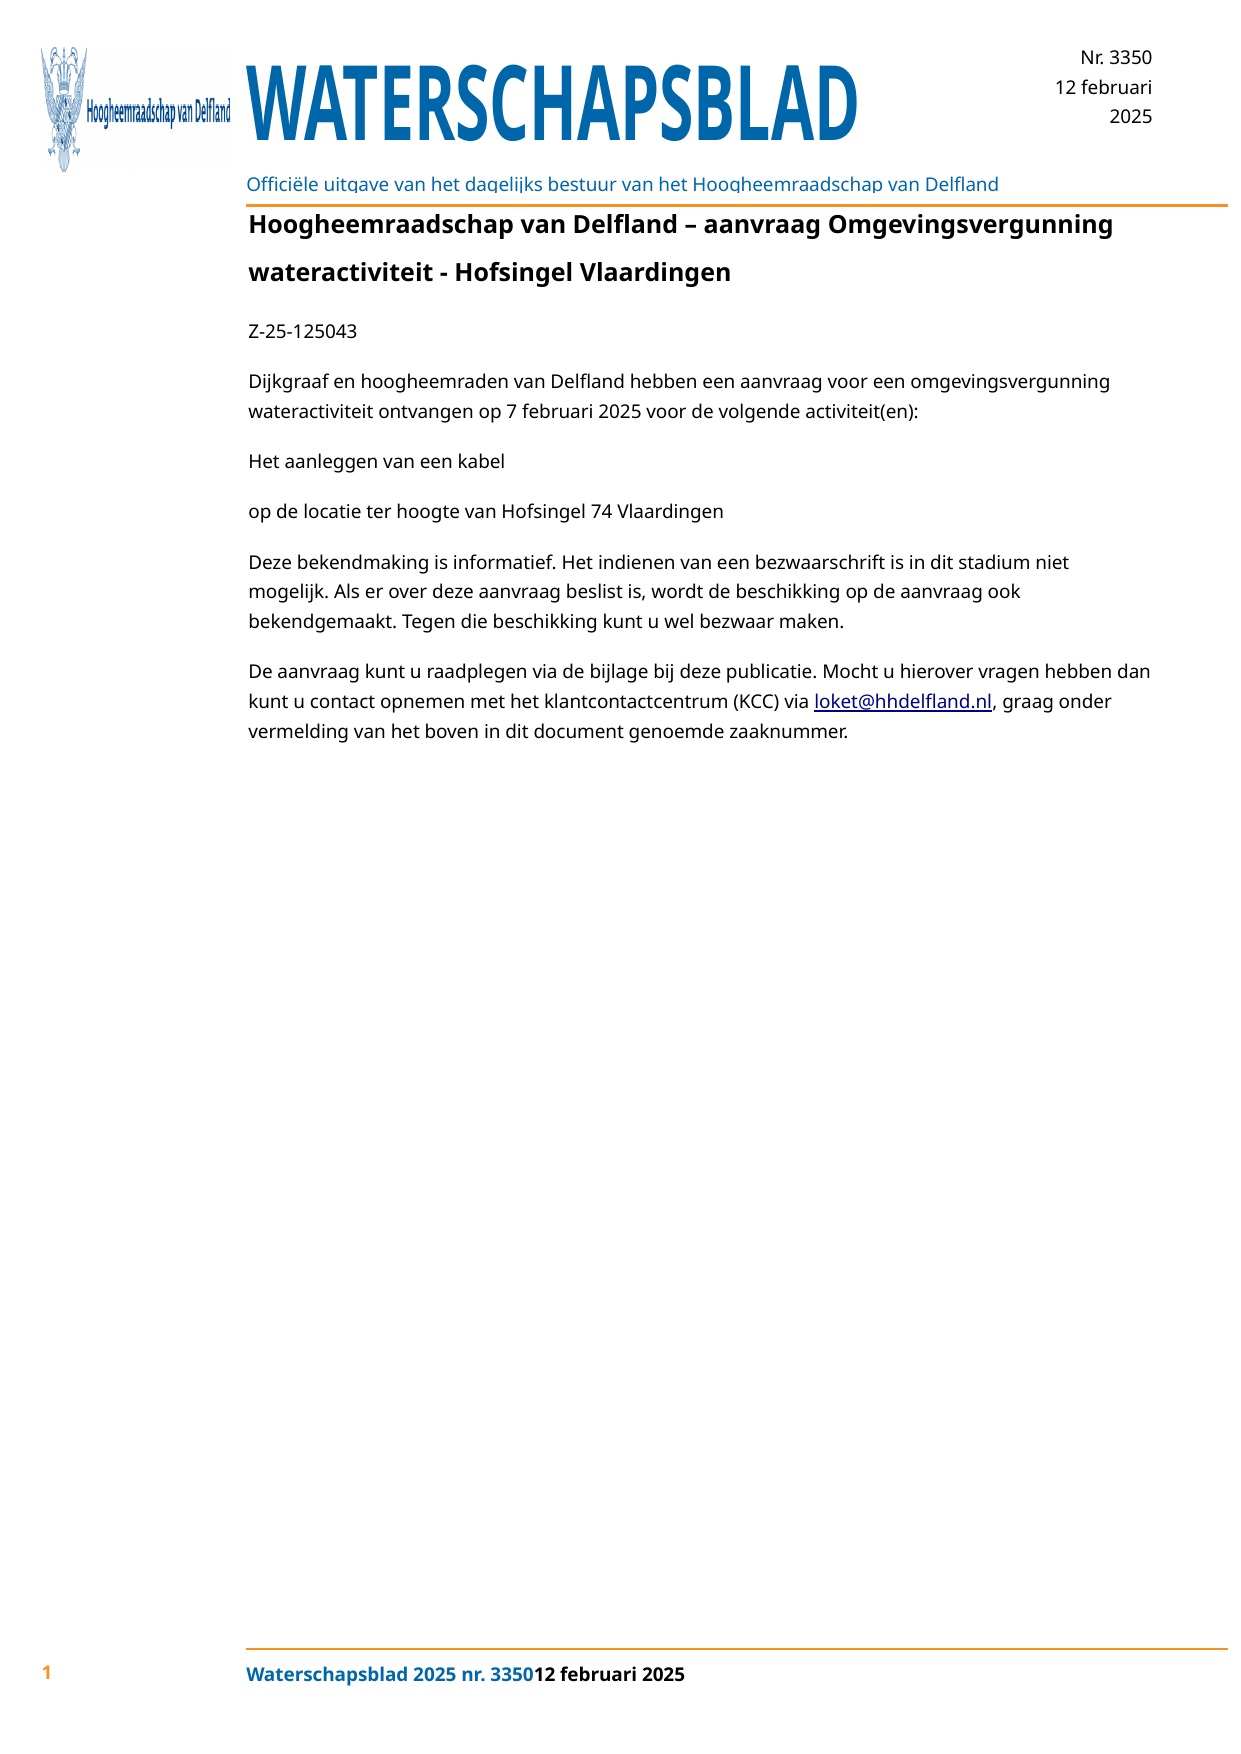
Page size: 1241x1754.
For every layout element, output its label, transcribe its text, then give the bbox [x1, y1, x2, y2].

text Hoogheemraadschap van Delfland – aanvraag Omgevingsvergunning wateractiviteit - Hofsingel Vlaardingen [248, 207, 1152, 288]
text Het aanleggen van een kabel [248, 448, 1152, 474]
text Dijkgraaf en hoogheemraden van Delfland hebben een aanvraag voor een omgevingsvergunning wateractiviteit ontvangen op 7 februari 2025 voor de volgende activiteit(en): [248, 368, 1152, 424]
text Deze bekendmaking is informatief. Het indienen van een bezwaarschrift is in dit stadium niet mogelijk. Als er over deze aanvraag beslist is, wordt de beschikking op de aanvraag ook bekendgemaakt. Tegen die beschikking kunt u wel bezwaar maken. [248, 549, 1152, 634]
text Z-25-125043 [248, 318, 1152, 344]
text op de locatie ter hoogte van Hofsingel 74 Vlaardingen [248, 499, 1152, 524]
text De aanvraag kunt u raadplegen via de bijlage bij deze publicatie. Mocht u hierover vragen hebben dan kunt u contact opnemen met het klantcontactcentrum (KCC) via loket@hhdelfland.nl, graag onder vermelding van het boven in dit document genoemde zaaknummer. [248, 659, 1152, 744]
picture [41, 47, 231, 172]
